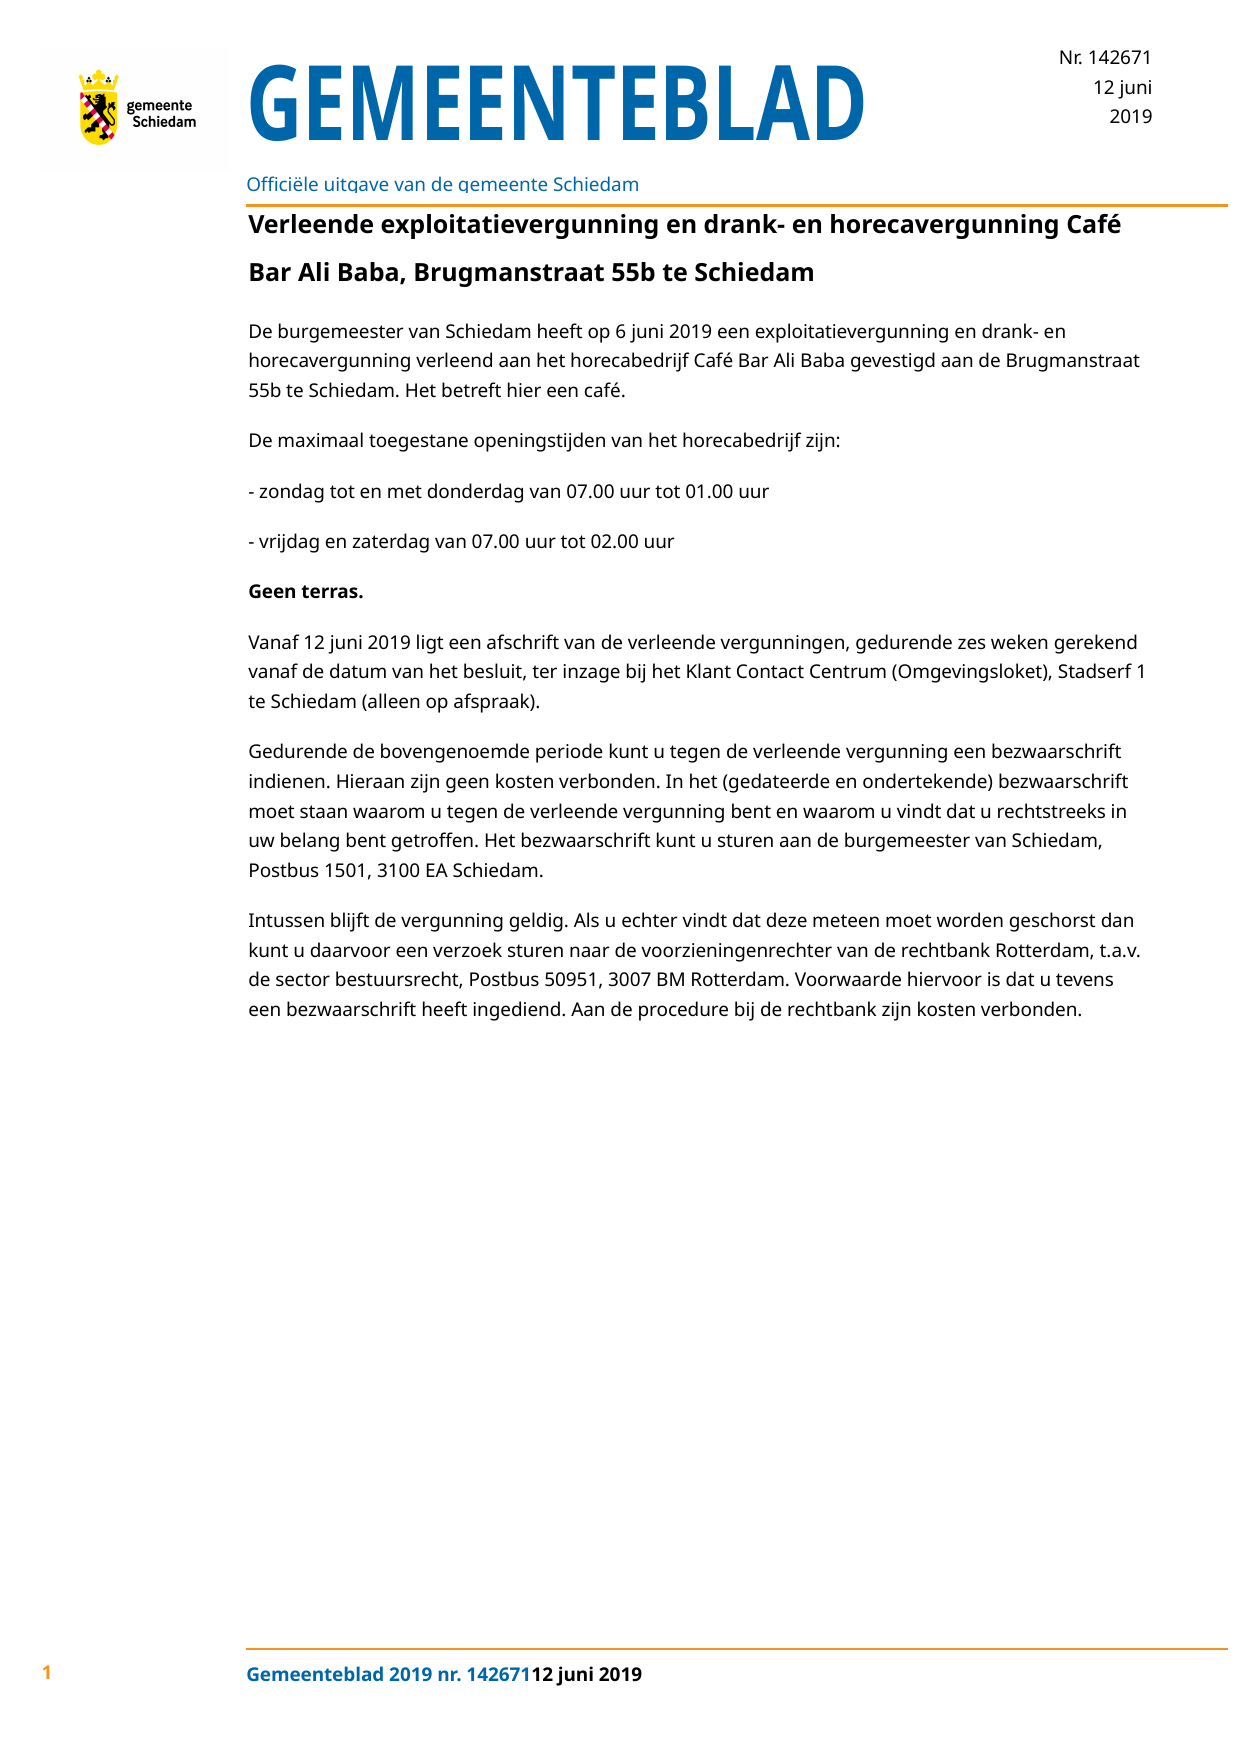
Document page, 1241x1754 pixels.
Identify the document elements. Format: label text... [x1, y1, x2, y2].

text Gedurende de bovengenoemde periode kunt u tegen de verleende vergunning een bezwaarschrift indienen. Hieraan zijn geen kosten verbonden. In het (gedateerde en ondertekende) bezwaarschrift moet staan waarom u tegen de verleende vergunning bent en waarom u vindt dat u rechtstreeks in uw belang bent getroffen. Het bezwaarschrift kunt u sturen aan de burgemeester van Schiedam, Postbus 1501, 3100 EA Schiedam. [248, 739, 1152, 883]
picture [41, 47, 231, 172]
text Vanaf 12 juni 2019 ligt een afschrift van de verleende vergunningen, gedurende zes weken gerekend vanaf de datum van het besluit, ter inzage bij het Klant Contact Centrum (Omgevingsloket), Stadserf 1 te Schiedam (alleen op afspraak). [248, 629, 1152, 714]
text Intussen blijft de vergunning geldig. Als u echter vindt dat deze meteen moet worden geschorst dan kunt u daarvoor een verzoek sturen naar de voorzieningenrechter van de rechtbank Rotterdam, t.a.v. de sector bestuursrecht, Postbus 50951, 3007 BM Rotterdam. Voorwaarde hiervoor is dat u tevens een bezwaarschrift heeft ingediend. Aan de procedure bij de rechtbank zijn kosten verbonden. [248, 907, 1152, 1022]
text Geen terras. [248, 579, 1152, 604]
text - vrijdag en zaterdag van 07.00 uur tot 02.00 uur [248, 528, 1152, 554]
text De maximaal toegestane openingstijden van het horecabedrijf zijn: [248, 427, 1152, 453]
text De burgemeester van Schiedam heeft op 6 juni 2019 een exploitatievergunning en drank- en horecavergunning verleend aan het horecabedrijf Café Bar Ali Baba gevestigd aan de Brugmanstraat 55b te Schiedam. Het betreft hier een café. [248, 318, 1152, 403]
text Verleende exploitatievergunning en drank- en horecavergunning Café Bar Ali Baba, Brugmanstraat 55b te Schiedam [248, 207, 1152, 288]
text - zondag tot en met donderdag van 07.00 uur tot 01.00 uur [248, 478, 1152, 504]
